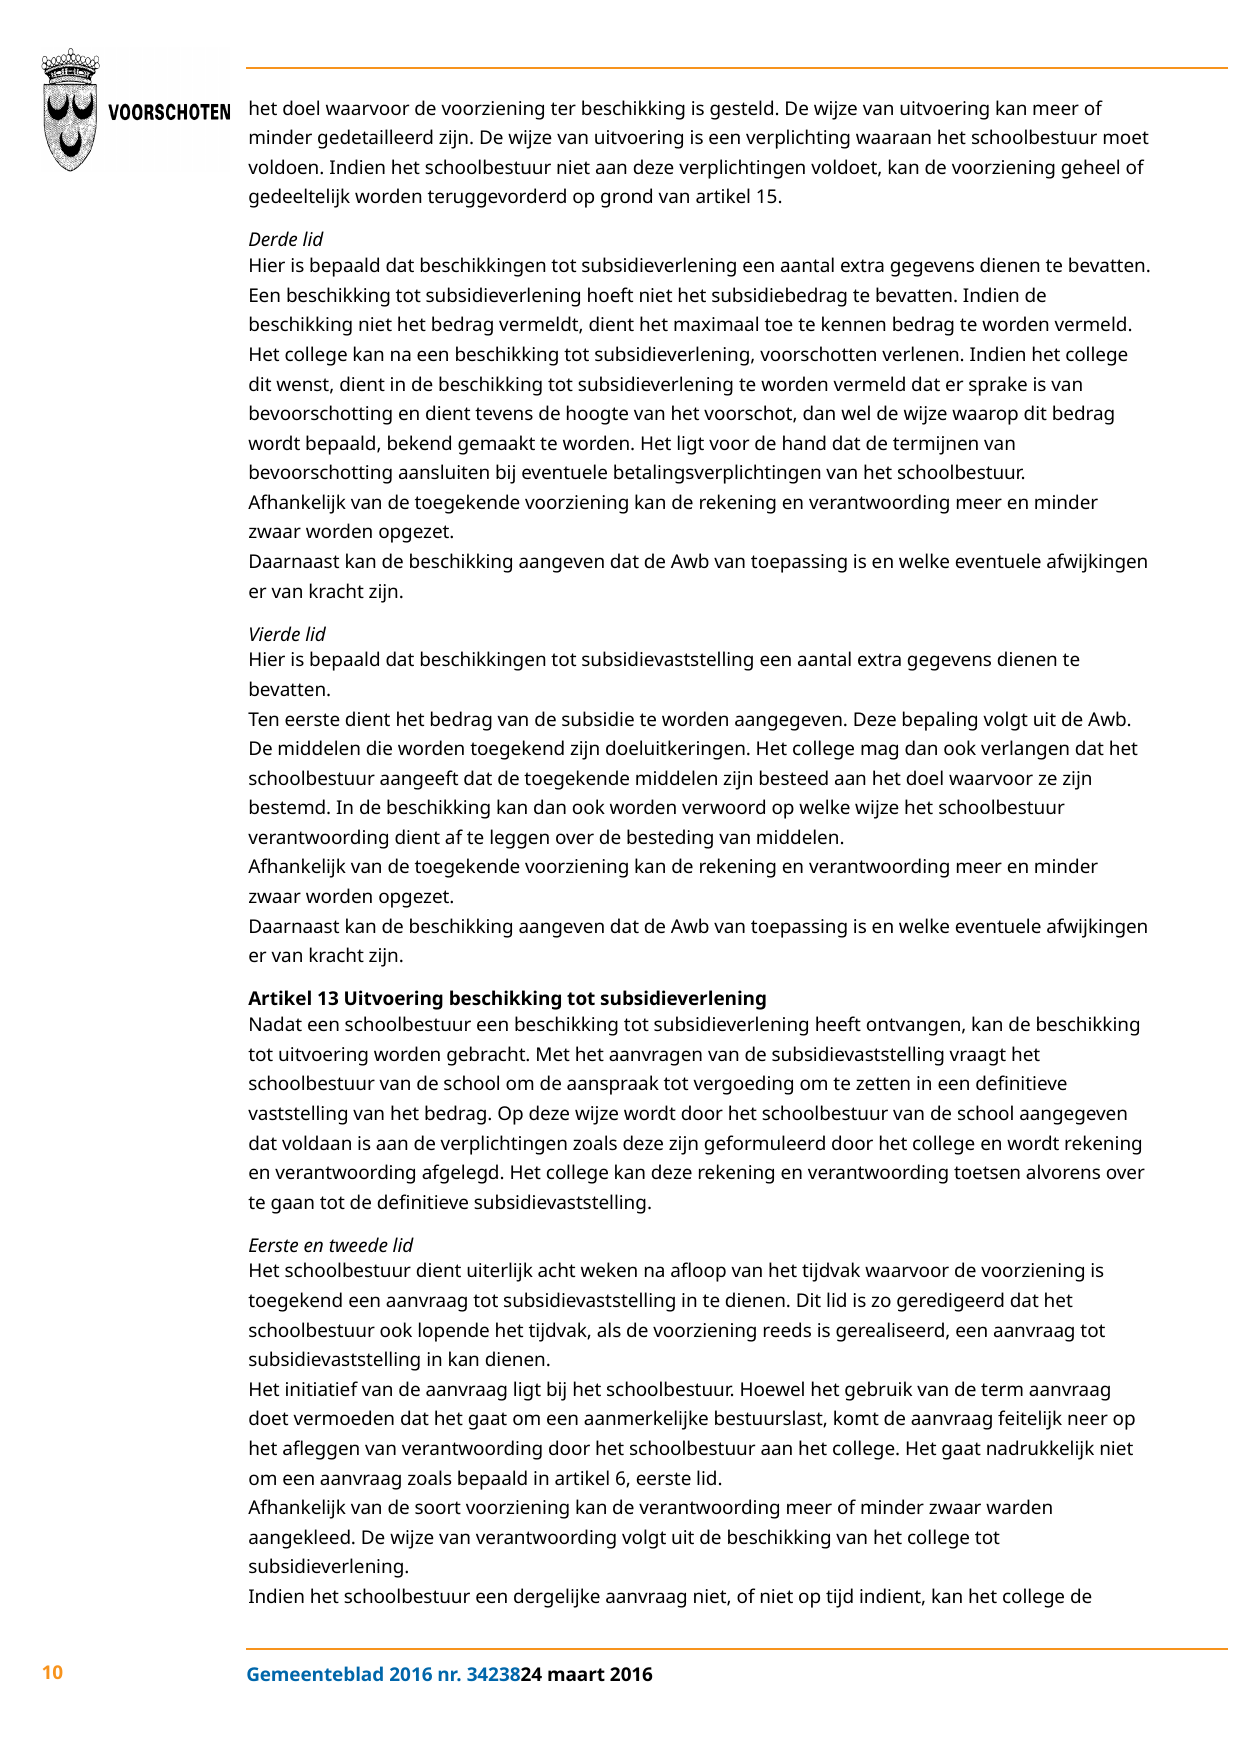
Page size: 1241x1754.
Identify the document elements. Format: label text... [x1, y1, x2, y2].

text Daarnaast kan de beschikking aangeven dat de Awb van toepassing is en welke eventuele afwijkingen er van kracht zijn. [248, 913, 1152, 968]
text Afhankelijk van de toegekende voorziening kan de rekening en verantwoording meer en minder zwaar worden opgezet. [248, 489, 1152, 544]
text Nadat een schoolbestuur een beschikking tot subsidieverlening heeft ontvangen, kan de beschikking tot uitvoering worden gebracht. Met het aanvragen van de subsidievaststelling vraagt het schoolbestuur van de school om de aanspraak tot vergoeding om te zetten in een definitieve vaststelling van het bedrag. Op deze wijze wordt door het schoolbestuur van de school aangegeven dat voldaan is aan de verplichtingen zoals deze zijn geformuleerd door het college en wordt rekening en verantwoording afgelegd. Het college kan deze rekening en verantwoording toetsen alvorens over te gaan tot de definitieve subsidievaststelling. [248, 1011, 1152, 1214]
text Het schoolbestuur dient uiterlijk acht weken na afloop van het tijdvak waarvoor de voorziening is toegekend een aanvraag tot subsidievaststelling in te dienen. Dit lid is zo geredigeerd dat het schoolbestuur ook lopende het tijdvak, als de voorziening reeds is gerealiseerd, een aanvraag tot subsidievaststelling in kan dienen. [248, 1258, 1152, 1372]
picture [41, 47, 231, 172]
text Hier is bepaald dat beschikkingen tot subsidieverlening een aantal extra gegevens dienen te bevatten. [248, 252, 1152, 278]
text Het initiatief van de aanvraag ligt bij het schoolbestuur. Hoewel het gebruik van de term aanvraag doet vermoeden dat het gaat om een aanmerkelijke bestuurslast, komt de aanvraag feitelijk neer op het afleggen van verantwoording door het schoolbestuur aan het college. Het gaat nadrukkelijk niet om een aanvraag zoals bepaald in artikel 6, eerste lid. [248, 1376, 1152, 1491]
text Ten eerste dient het bedrag van de subsidie te worden aangegeven. Deze bepaling volgt uit de Awb. De middelen die worden toegekend zijn doeluitkeringen. Het college mag dan ook verlangen dat het schoolbestuur aangeeft dat de toegekende middelen zijn besteed aan het doel waarvoor ze zijn bestemd. In de beschikking kan dan ook worden verwoord op welke wijze het schoolbestuur verantwoording dient af te leggen over de besteding van middelen. [248, 706, 1152, 850]
text Artikel 13 Uitvoering beschikking tot subsidieverlening [248, 986, 1152, 1011]
text Daarnaast kan de beschikking aangeven dat de Awb van toepassing is en welke eventuele afwijkingen er van kracht zijn. [248, 548, 1152, 603]
text het doel waarvoor de voorziening ter beschikking is gesteld. De wijze van uitvoering kan meer of minder gedetailleerd zijn. De wijze van uitvoering is een verplichting waaraan het schoolbestuur moet voldoen. Indien het schoolbestuur niet aan deze verplichtingen voldoet, kan de voorziening geheel of gedeeltelijk worden teruggevorderd op grond van artikel 15. [248, 95, 1152, 209]
text Derde lid [248, 227, 1152, 252]
text Indien het schoolbestuur een dergelijke aanvraag niet, of niet op tijd indient, kan het college de [248, 1583, 1152, 1609]
text Hier is bepaald dat beschikkingen tot subsidievaststelling een aantal extra gegevens dienen te bevatten. [248, 647, 1152, 702]
text Afhankelijk van de toegekende voorziening kan de rekening en verantwoording meer en minder zwaar worden opgezet. [248, 854, 1152, 909]
text Afhankelijk van de soort voorziening kan de verantwoording meer of minder zwaar warden aangekleed. De wijze van verantwoording volgt uit de beschikking van het college tot subsidieverlening. [248, 1494, 1152, 1579]
text Een beschikking tot subsidieverlening hoeft niet het subsidiebedrag te bevatten. Indien de beschikking niet het bedrag vermeldt, dient het maximaal toe te kennen bedrag te worden vermeld. [248, 282, 1152, 337]
text Eerste en tweede lid [248, 1232, 1152, 1258]
text Het college kan na een beschikking tot subsidieverlening, voorschotten verlenen. Indien het college dit wenst, dient in de beschikking tot subsidieverlening te worden vermeld dat er sprake is van bevoorschotting en dient tevens de hoogte van het voorschot, dan wel de wijze waarop dit bedrag wordt bepaald, bekend gemaakt te worden. Het ligt voor de hand dat de termijnen van bevoorschotting aansluiten bij eventuele betalingsverplichtingen van het schoolbestuur. [248, 341, 1152, 485]
text Vierde lid [248, 621, 1152, 647]
